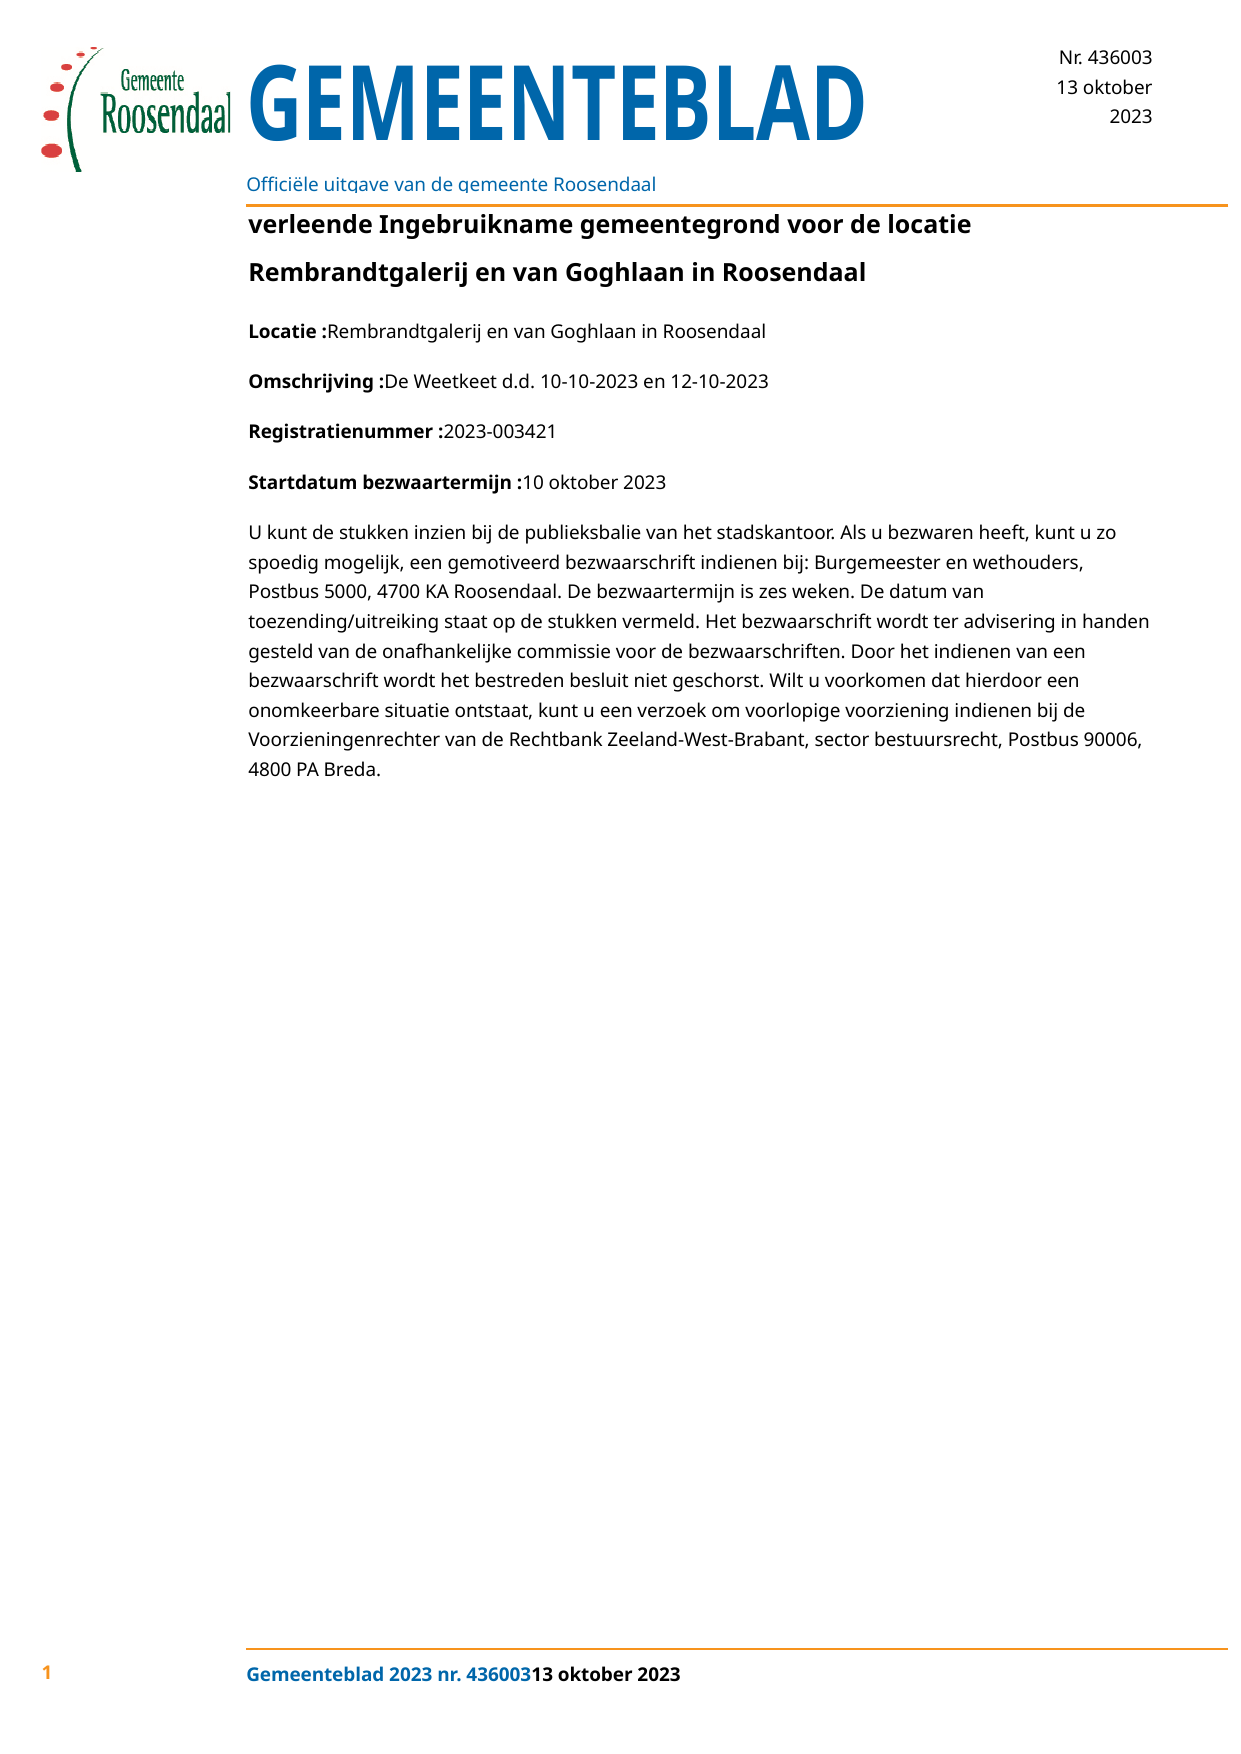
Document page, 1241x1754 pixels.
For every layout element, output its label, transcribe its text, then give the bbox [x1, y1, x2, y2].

text Startdatum bezwaartermijn :10 oktober 2023 [248, 469, 1152, 495]
text verleende Ingebruikname gemeentegrond voor de locatie Rembrandtgalerij en van Goghlaan in Roosendaal [248, 207, 1152, 288]
text Locatie :Rembrandtgalerij en van Goghlaan in Roosendaal [248, 318, 1152, 344]
text Registratienummer :2023-003421 [248, 419, 1152, 444]
text U kunt de stukken inzien bij de publieksbalie van het stadskantoor. Als u bezwaren heeft, kunt u zo spoedig mogelijk, een gemotiveerd bezwaarschrift indienen bij: Burgemeester en wethouders, Postbus 5000, 4700 KA Roosendaal. De bezwaartermijn is zes weken. De datum van toezending/uitreiking staat op de stukken vermeld. Het bezwaarschrift wordt ter advisering in handen gesteld van de onafhankelijke commissie voor de bezwaarschriften. Door het indienen van een bezwaarschrift wordt het bestreden besluit niet geschorst. Wilt u voorkomen dat hierdoor een onomkeerbare situatie ontstaat, kunt u een verzoek om voorlopige voorziening indienen bij de Voorzieningenrechter van de Rechtbank Zeeland-West-Brabant, sector bestuursrecht, Postbus 90006, 4800 PA Breda. [248, 519, 1152, 782]
picture [41, 47, 231, 172]
text Omschrijving :De Weetkeet d.d. 10-10-2023 en 12-10-2023 [248, 368, 1152, 394]
